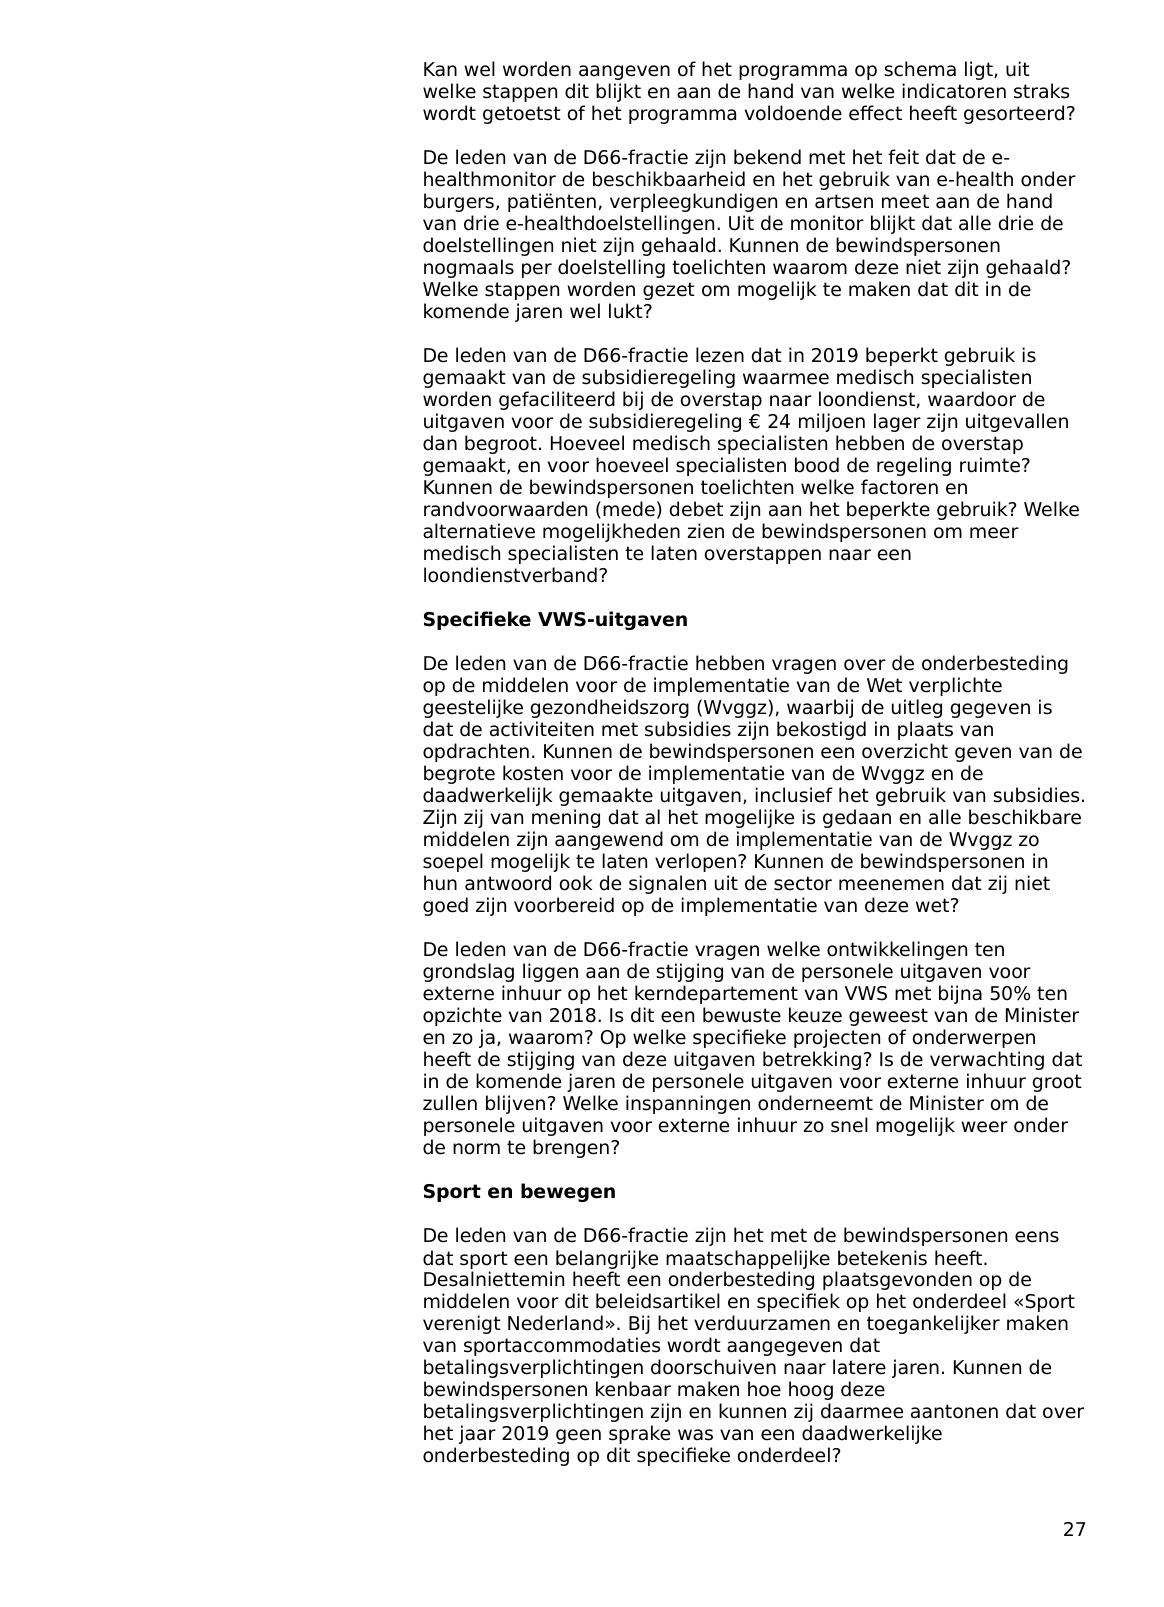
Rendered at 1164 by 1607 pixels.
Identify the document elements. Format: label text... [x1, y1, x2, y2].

text Kan wel worden aangeven of het programma op schema ligt, uit welke stappen dit blijkt en aan de hand van welke indicatoren straks wordt getoetst of het programma voldoende effect heeft gesorteerd? [422, 59, 1087, 125]
text De leden van de D66-fractie hebben vragen over de onderbesteding op de middelen voor de implementatie van de Wet verplichte geestelijke gezondheidszorg (Wvggz), waarbij de uitleg gegeven is dat de activiteiten met subsidies zijn bekostigd in plaats van opdrachten. Kunnen de bewindspersonen een overzicht geven van de begrote kosten voor de implementatie van de Wvggz en de daadwerkelijk gemaakte uitgaven, inclusief het gebruik van subsidies. Zijn zij van mening dat al het mogelijke is gedaan en alle beschikbare middelen zijn aangewend om de implementatie van de Wvggz zo soepel mogelijk te laten verlopen? Kunnen de bewindspersonen in hun antwoord ook de signalen uit de sector meenemen dat zij niet goed zijn voorbereid op de implementatie van deze wet? [422, 653, 1087, 917]
text De leden van de D66-fractie lezen dat in 2019 beperkt gebruik is gemaakt van de subsidieregeling waarmee medisch specialisten worden gefaciliteerd bij de overstap naar loondienst, waardoor de uitgaven voor de subsidieregeling € 24 miljoen lager zijn uitgevallen dan begroot. Hoeveel medisch specialisten hebben de overstap gemaakt, en voor hoeveel specialisten bood de regeling ruimte? Kunnen de bewindspersonen toelichten welke factoren en randvoorwaarden (mede) debet zijn aan het beperkte gebruik? Welke alternatieve mogelijkheden zien de bewindspersonen om meer medisch specialisten te laten overstappen naar een loondienstverband? [422, 345, 1087, 587]
text De leden van de D66-fractie zijn bekend met het feit dat de e-healthmonitor de beschikbaarheid en het gebruik van e-health onder burgers, patiënten, verpleegkundigen en artsen meet aan de hand van drie e-healthdoelstellingen. Uit de monitor blijkt dat alle drie de doelstellingen niet zijn gehaald. Kunnen de bewindspersonen nogmaals per doelstelling toelichten waarom deze niet zijn gehaald? Welke stappen worden gezet om mogelijk te maken dat dit in de komende jaren wel lukt? [422, 147, 1087, 323]
subtitle Specifieke VWS-uitgaven [422, 609, 1087, 631]
subtitle Sport en bewegen [422, 1181, 1087, 1203]
text De leden van de D66-fractie vragen welke ontwikkelingen ten grondslag liggen aan de stijging van de personele uitgaven voor externe inhuur op het kerndepartement van VWS met bijna 50% ten opzichte van 2018. Is dit een bewuste keuze geweest van de Minister en zo ja, waarom? Op welke specifieke projecten of onderwerpen heeft de stijging van deze uitgaven betrekking? Is de verwachting dat in de komende jaren de personele uitgaven voor externe inhuur groot zullen blijven? Welke inspanningen onderneemt de Minister om de personele uitgaven voor externe inhuur zo snel mogelijk weer onder de norm te brengen? [422, 939, 1087, 1159]
text De leden van de D66-fractie zijn het met de bewindspersonen eens dat sport een belangrijke maatschappelijke betekenis heeft. Desalniettemin heeft een onderbesteding plaatsgevonden op de middelen voor dit beleidsartikel en specifiek op het onderdeel «Sport verenigt Nederland». Bij het verduurzamen en toegankelijker maken van sportaccommodaties wordt aangegeven dat betalingsverplichtingen doorschuiven naar latere jaren. Kunnen de bewindspersonen kenbaar maken hoe hoog deze betalingsverplichtingen zijn en kunnen zij daarmee aantonen dat over het jaar 2019 geen sprake was van een daadwerkelijke onderbesteding op dit specifieke onderdeel? [422, 1225, 1087, 1467]
